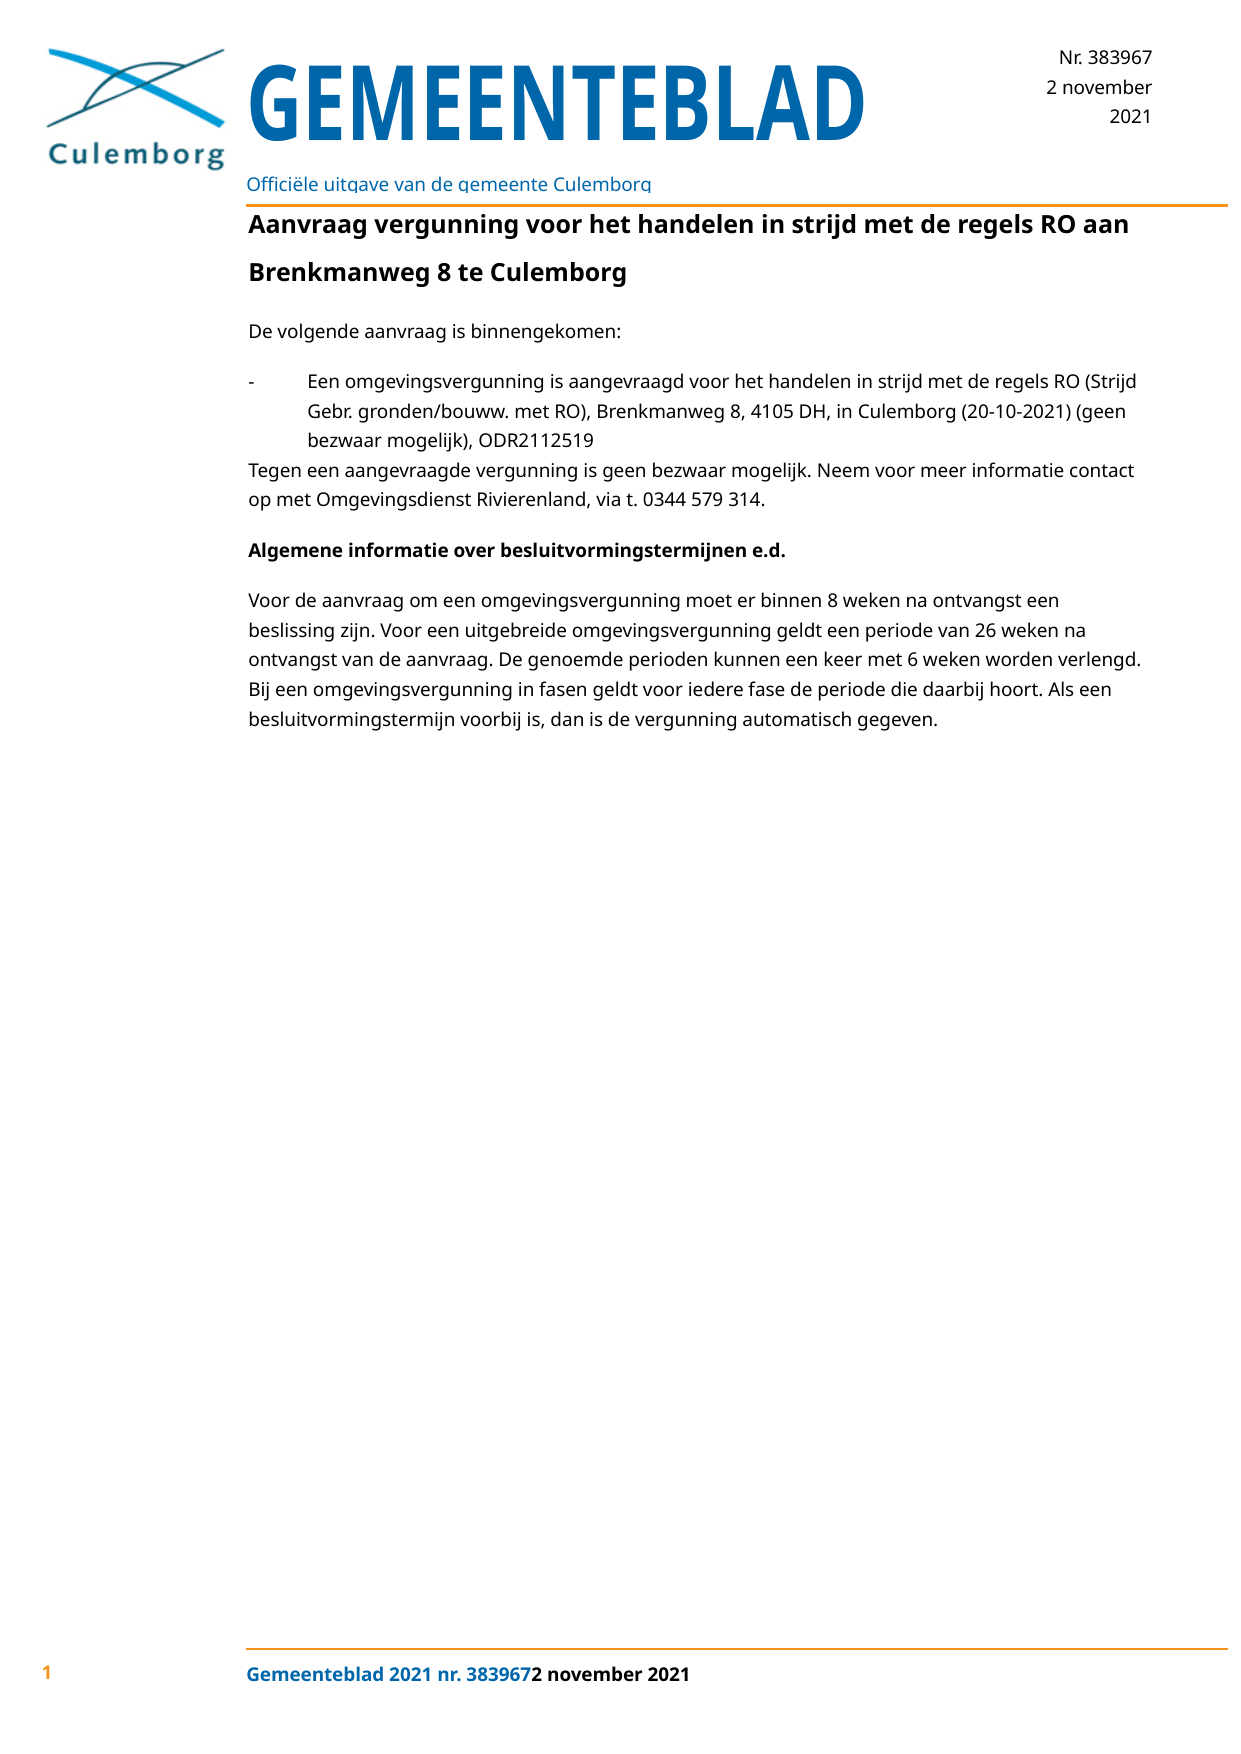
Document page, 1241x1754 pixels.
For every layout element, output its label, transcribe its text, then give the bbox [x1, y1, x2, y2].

text Tegen een aangevraagde vergunning is geen bezwaar mogelijk. Neem voor meer informatie contact op met Omgevingsdienst Rivierenland, via t. 0344 579 314. [248, 457, 1152, 512]
text Voor de aanvraag om een omgevingsvergunning moet er binnen 8 weken na ontvangst een beslissing zijn. Voor een uitgebreide omgevingsvergunning geldt een periode van 26 weken na ontvangst van de aanvraag. De genoemde perioden kunnen een keer met 6 weken worden verlengd. Bij een omgevingsvergunning in fasen geldt voor iedere fase de periode die daarbij hoort. Als een besluitvormingstermijn voorbij is, dan is de vergunning automatisch gegeven. [248, 587, 1152, 732]
text Aanvraag vergunning voor het handelen in strijd met de regels RO aan Brenkmanweg 8 te Culemborg [248, 207, 1152, 288]
text Algemene informatie over besluitvormingstermijnen e.d. [248, 537, 1152, 563]
list Een omgevingsvergunning is aangevraagd voor het handelen in strijd met de regels RO (Strijd Gebr. gronden/bouww. met RO), Brenkmanweg 8, 4105 DH, in Culemborg (20-10-2021) (geen bezwaar mogelijk), ODR2112519 [248, 368, 1152, 453]
text De volgende aanvraag is binnengekomen: [248, 318, 1152, 344]
picture [41, 47, 231, 172]
